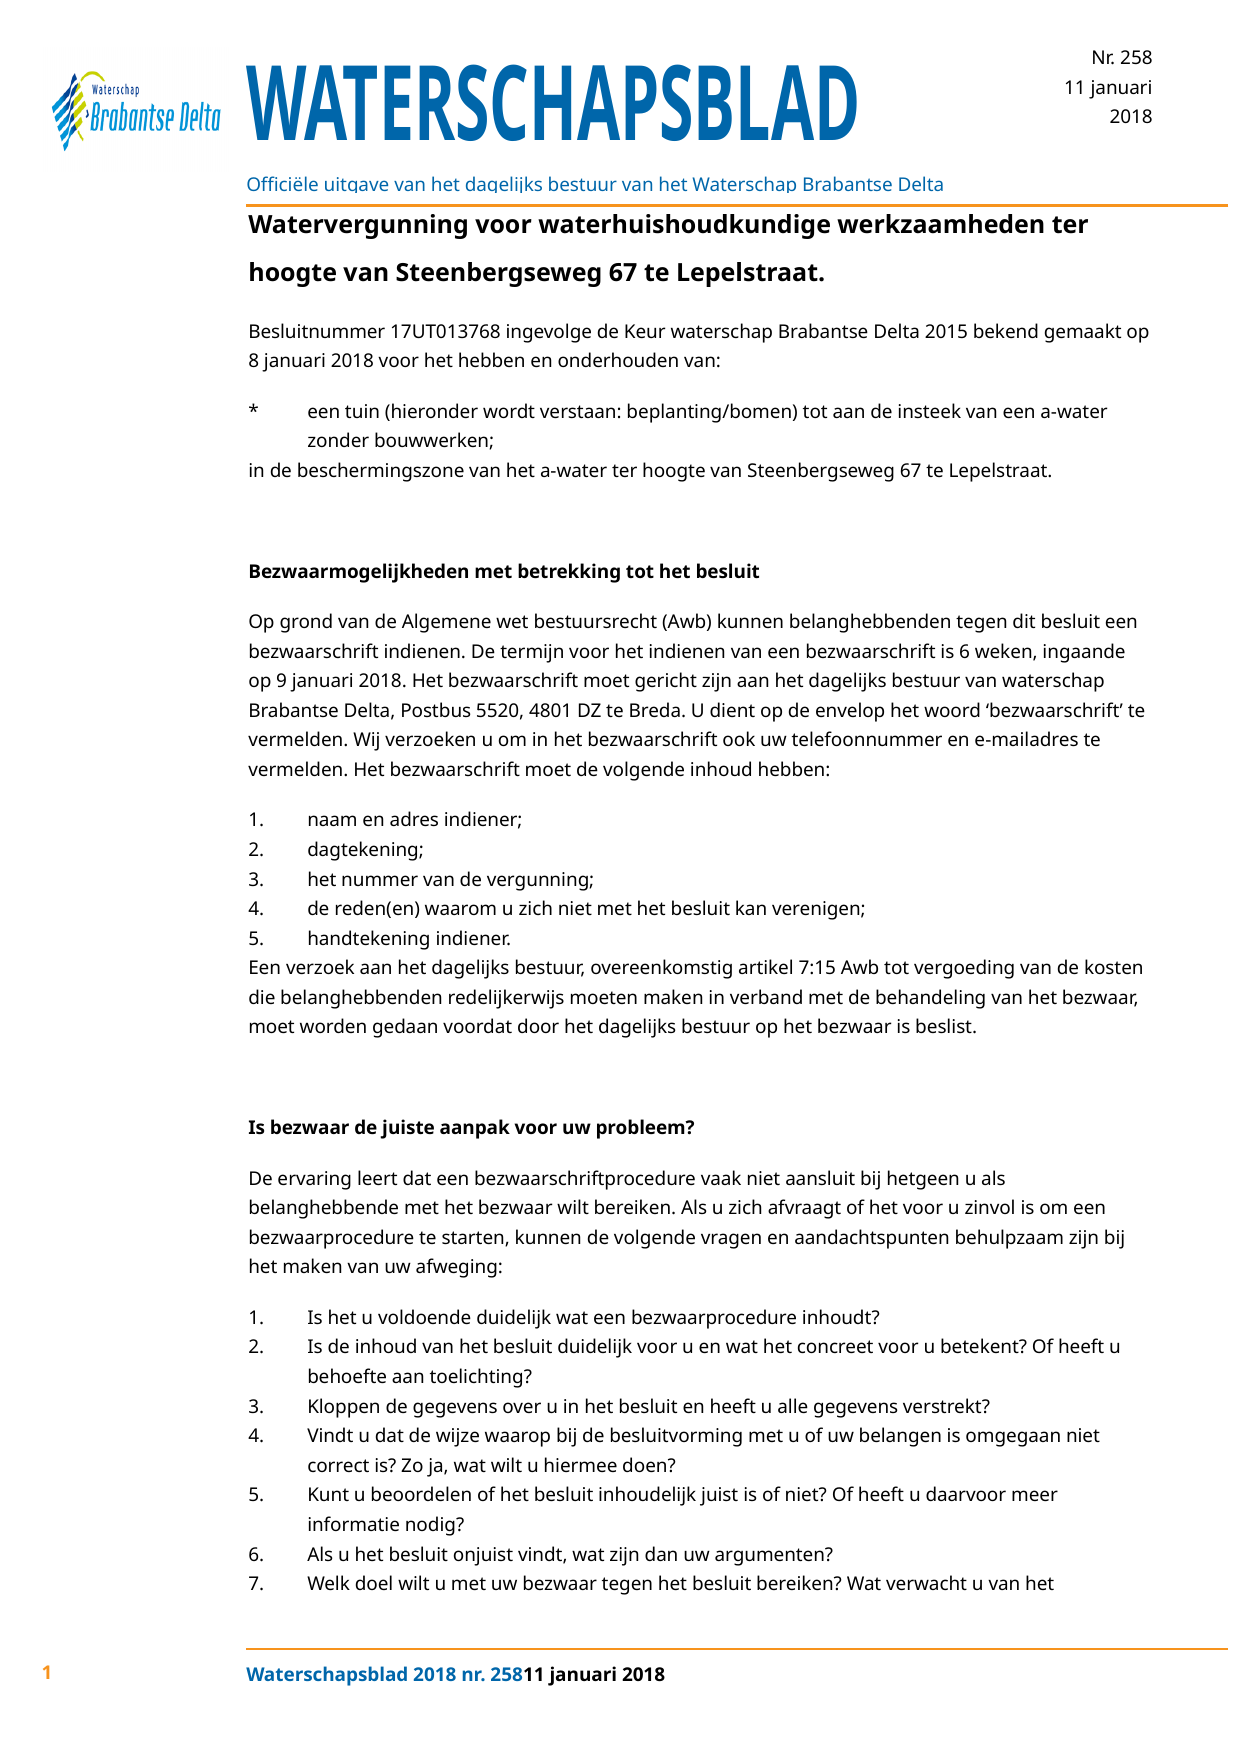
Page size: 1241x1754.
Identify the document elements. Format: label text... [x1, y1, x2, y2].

list Als u het besluit onjuist vindt, wat zijn dan uw argumenten? [248, 1541, 1152, 1567]
text Bezwaarmogelijkheden met betrekking tot het besluit [248, 558, 1152, 584]
text Op grond van de Algemene wet bestuursrecht (Awb) kunnen belanghebbenden tegen dit besluit een bezwaarschrift indienen. De termijn voor het indienen van een bezwaarschrift is 6 weken, ingaande op 9 januari 2018. Het bezwaarschrift moet gericht zijn aan het dagelijks bestuur van waterschap Brabantse Delta, Postbus 5520, 4801 DZ te Breda. U dient op de envelop het woord ‘bezwaarschrift’ te vermelden. Wij verzoeken u om in het bezwaarschrift ook uw telefoonnummer en e‑mailadres te vermelden. Het bezwaarschrift moet de volgende inhoud hebben: [248, 608, 1152, 782]
text Watervergunning voor waterhuishoudkundige werkzaamheden ter hoogte van Steenbergseweg 67 te Lepelstraat. [248, 207, 1152, 288]
picture [41, 47, 231, 172]
list Kloppen de gegevens over u in het besluit en heeft u alle gegevens verstrekt? [248, 1393, 1152, 1419]
list dagtekening; [248, 836, 1152, 862]
text in de beschermingszone van het a-water ter hoogte van Steenbergseweg 67 te Lepelstraat. [248, 457, 1152, 483]
text Een verzoek aan het dagelijks bestuur, overeenkomstig artikel 7:15 Awb tot vergoeding van de kosten die belanghebbenden redelijkerwijs moeten maken in verband met de behandeling van het bezwaar, moet worden gedaan voordat door het dagelijks bestuur op het bezwaar is beslist. [248, 954, 1152, 1039]
list Welk doel wilt u met uw bezwaar tegen het besluit bereiken? Wat verwacht u van het [248, 1570, 1152, 1596]
list Is de inhoud van het besluit duidelijk voor u en wat het concreet voor u betekent? Of heeft u behoefte aan toelichting? [248, 1334, 1152, 1389]
list Is het u voldoende duidelijk wat een bezwaarprocedure inhoudt? [248, 1304, 1152, 1330]
text Is bezwaar de juiste aanpak voor uw probleem? [248, 1114, 1152, 1140]
list Kunt u beoordelen of het besluit inhoudelijk juist is of niet? Of heeft u daarvoor meer informatie nodig? [248, 1482, 1152, 1537]
list naam en adres indiener; [248, 807, 1152, 832]
list de reden(en) waarom u zich niet met het besluit kan verenigen; [248, 895, 1152, 921]
list het nummer van de vergunning; [248, 866, 1152, 892]
list een tuin (hieronder wordt verstaan: beplanting/bomen) tot aan de insteek van een a-water zonder bouwwerken; [248, 398, 1152, 453]
text Besluitnummer 17UT013768 ingevolge de Keur waterschap Brabantse Delta 2015 bekend gemaakt op 8 januari 2018 voor het hebben en onderhouden van: [248, 318, 1152, 373]
text De ervaring leert dat een bezwaarschriftprocedure vaak niet aansluit bij hetgeen u als belanghebbende met het bezwaar wilt bereiken. Als u zich afvraagt of het voor u zinvol is om een bezwaarprocedure te starten, kunnen de volgende vragen en aandachtspunten behulpzaam zijn bij het maken van uw afweging: [248, 1165, 1152, 1279]
list Vindt u dat de wijze waarop bij de besluitvorming met u of uw belangen is omgegaan niet correct is? Zo ja, wat wilt u hiermee doen? [248, 1422, 1152, 1478]
list handtekening indiener. [248, 925, 1152, 951]
